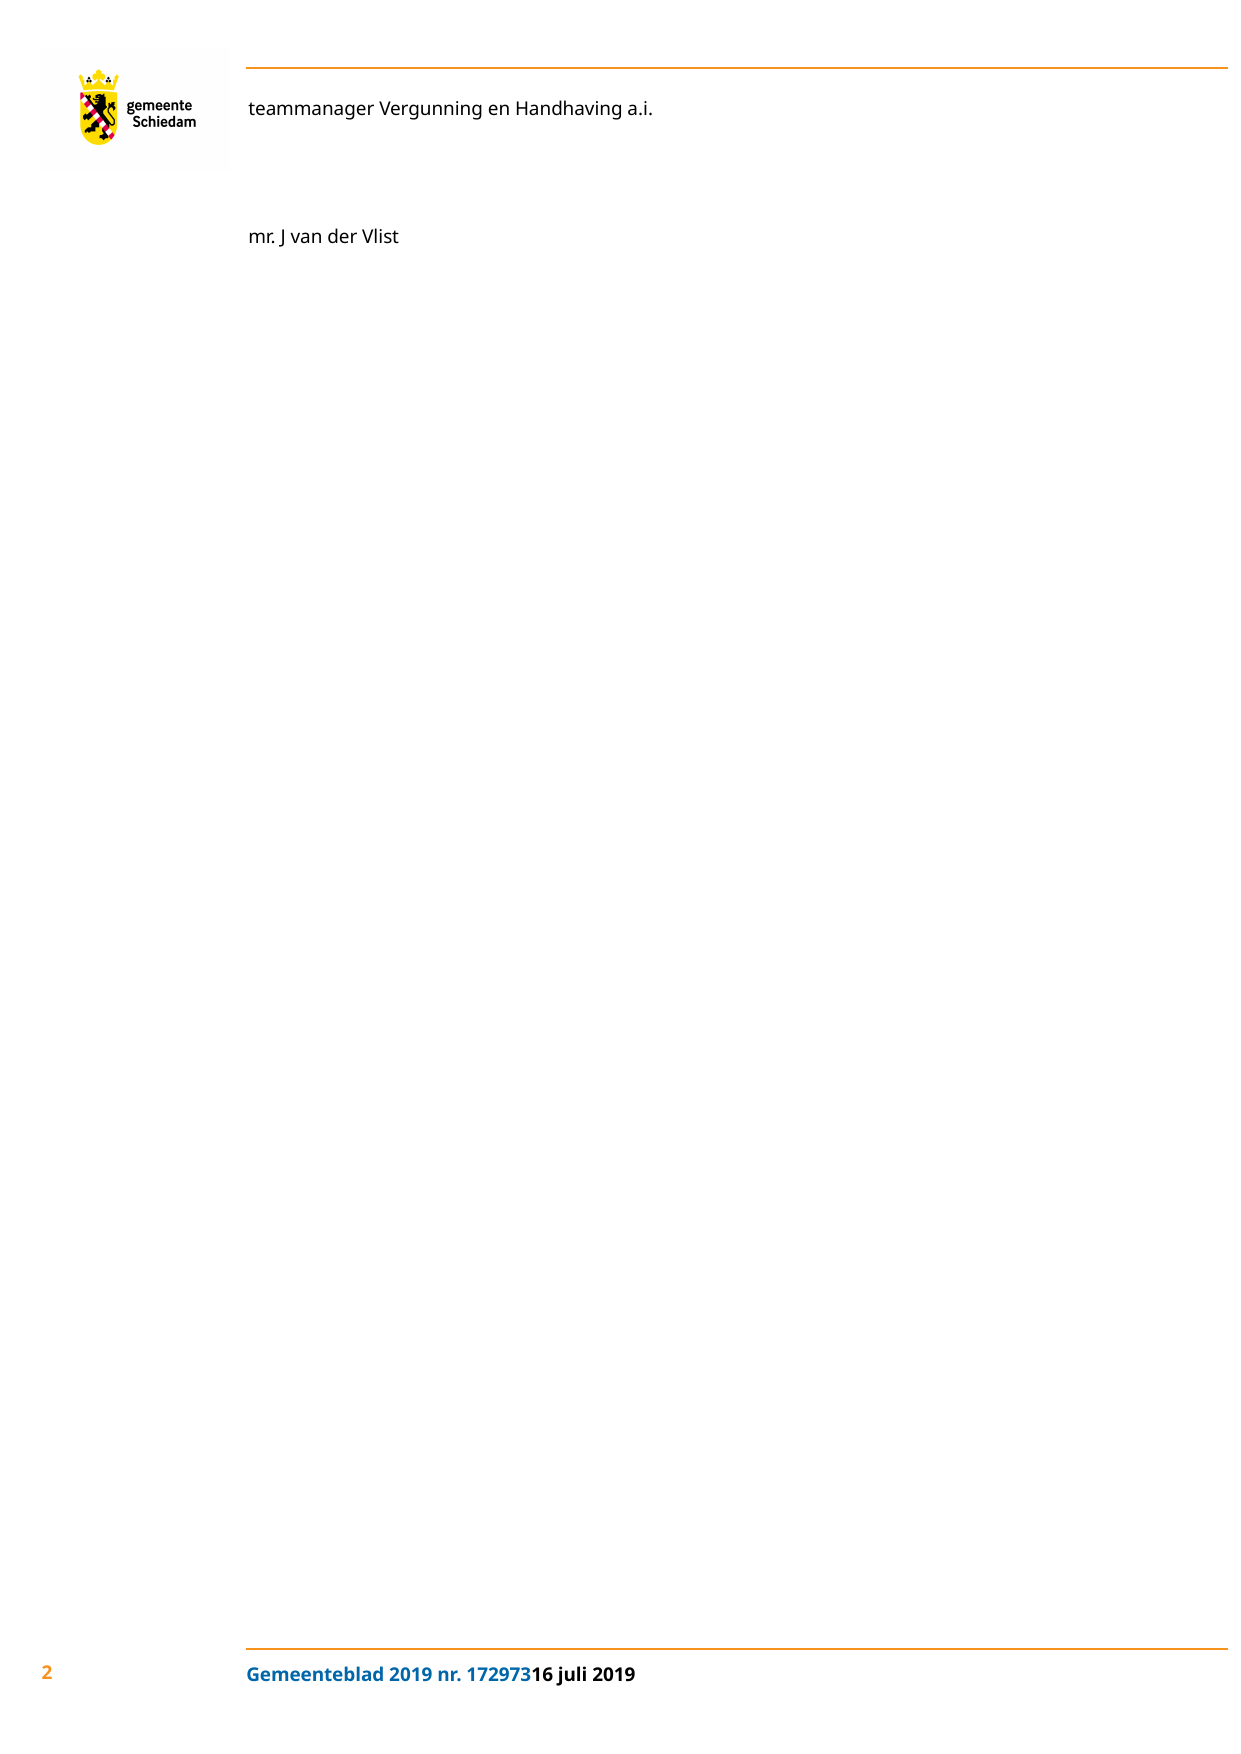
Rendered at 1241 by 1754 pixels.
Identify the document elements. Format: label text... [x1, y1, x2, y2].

text teammanager Vergunning en Handhaving a.i. [248, 95, 1152, 121]
text mr. J van der Vlist [248, 223, 1152, 249]
picture [41, 47, 231, 172]
